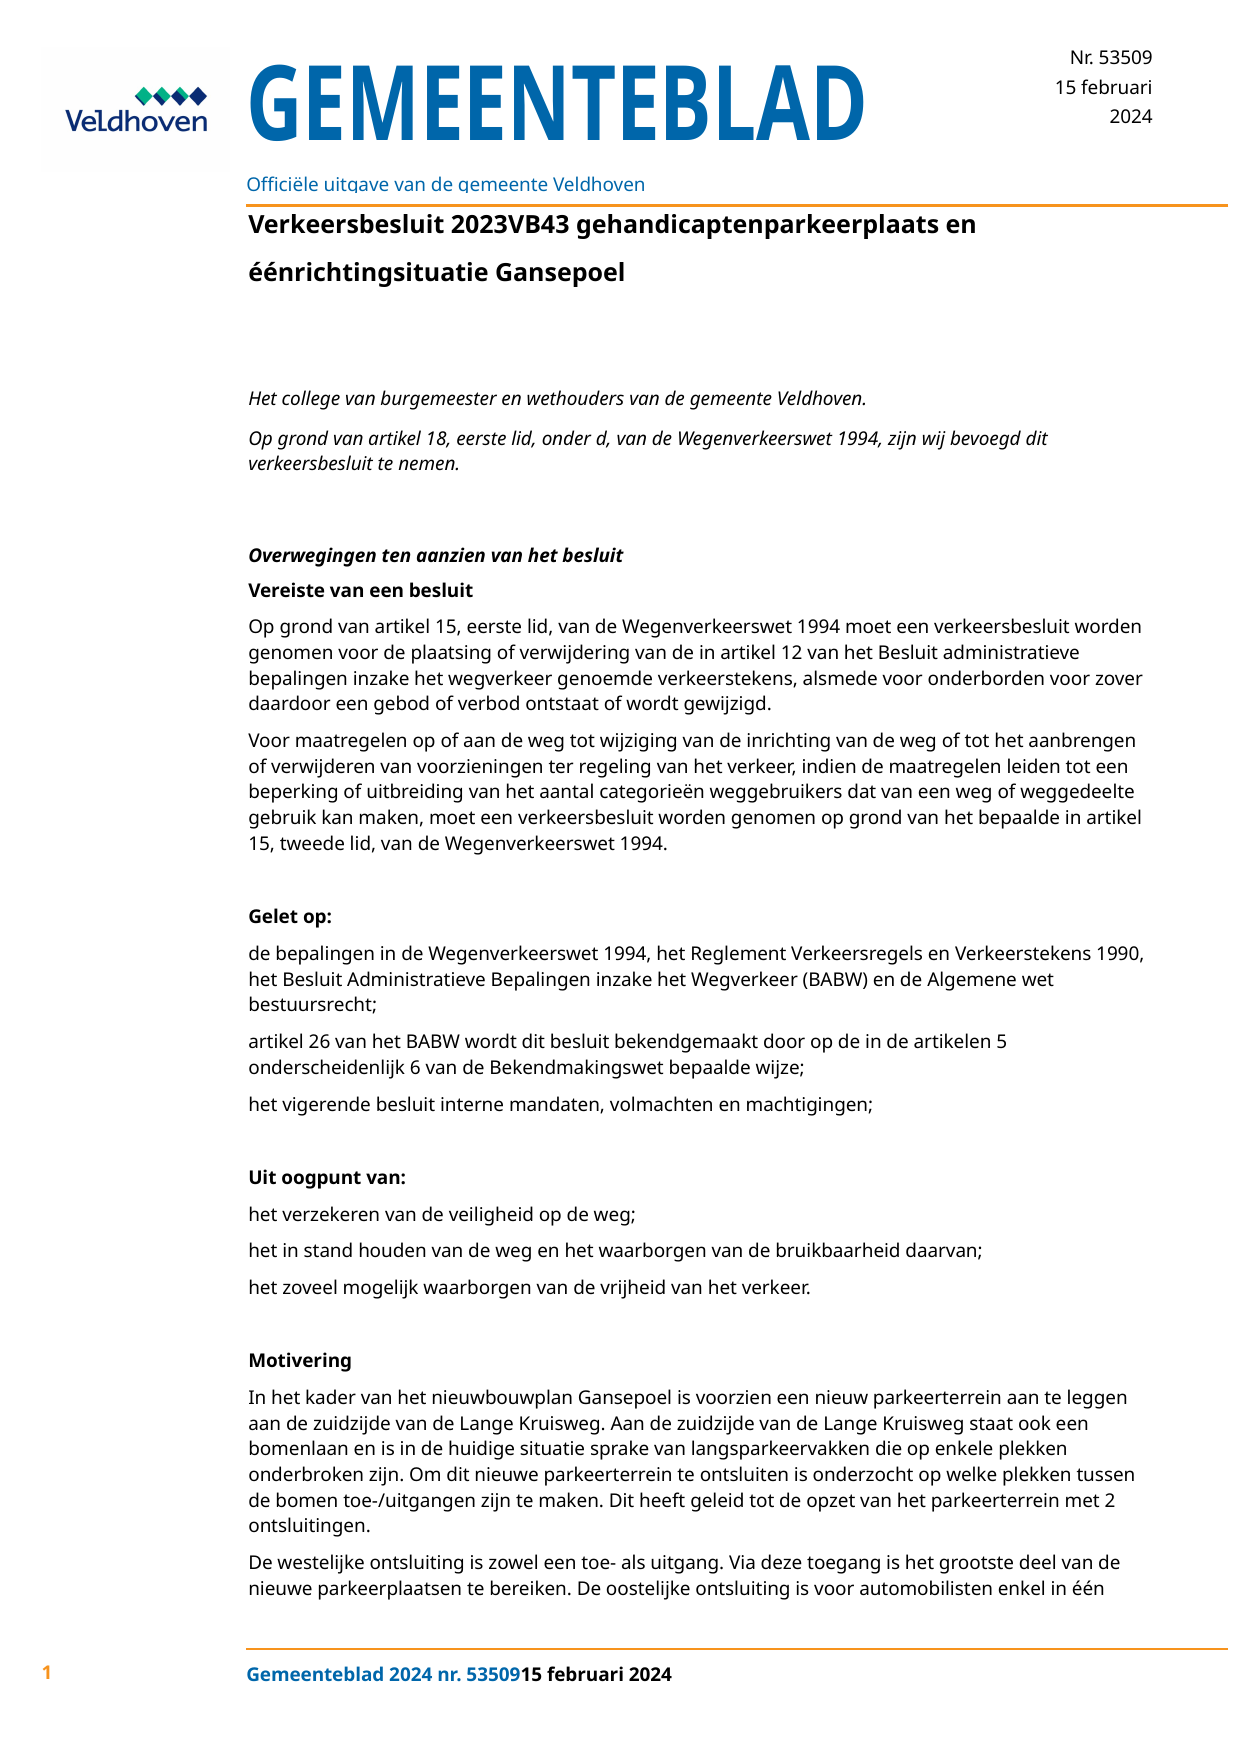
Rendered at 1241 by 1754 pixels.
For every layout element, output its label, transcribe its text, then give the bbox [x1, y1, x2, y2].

text het vigerende besluit interne mandaten, volmachten en machtigingen; [248, 1091, 1152, 1116]
text De westelijke ontsluiting is zowel een toe- als uitgang. Via deze toegang is het grootste deel van de nieuwe parkeerplaatsen te bereiken. De oostelijke ontsluiting is voor automobilisten enkel in één [248, 1549, 1152, 1601]
text Overwegingen ten aanzien van het besluit [248, 543, 1152, 568]
text Verkeersbesluit 2023VB43 gehandicaptenparkeerplaats en éénrichtingsituatie Gansepoel [248, 207, 1152, 288]
text In het kader van het nieuwbouwplan Gansepoel is voorzien een nieuw parkeerterrein aan te leggen aan de zuidzijde van de Lange Kruisweg. Aan de zuidzijde van de Lange Kruisweg staat ook een bomenlaan en is in de huidige situatie sprake van langsparkeervakken die op enkele plekken onderbroken zijn. Om dit nieuwe parkeerterrein te ontsluiten is onderzocht op welke plekken tussen de bomen toe-/uitgangen zijn te maken. Dit heeft geleid tot de opzet van het parkeerterrein met 2 ontsluitingen. [248, 1384, 1152, 1538]
text het zoveel mogelijk waarborgen van de vrijheid van het verkeer. [248, 1274, 1152, 1300]
text Op grond van artikel 15, eerste lid, van de Wegenverkeerswet 1994 moet een verkeersbesluit worden genomen voor de plaatsing of verwijdering van de in artikel 12 van het Besluit administratieve bepalingen inzake het wegverkeer genoemde verkeerstekens, alsmede voor onderborden voor zover daardoor een gebod of verbod ontstaat of wordt gewijzigd. [248, 613, 1152, 716]
text Voor maatregelen op of aan de weg tot wijziging van de inrichting van de weg of tot het aanbrengen of verwijderen van voorzieningen ter regeling van het verkeer, indien de maatregelen leiden tot een beperking of uitbreiding van het aantal categorieën weggebruikers dat van een weg of weggedeelte gebruik kan maken, moet een verkeersbesluit worden genomen op grond van het bepaalde in artikel 15, tweede lid, van de Wegenverkeerswet 1994. [248, 727, 1152, 856]
text Het college van burgemeester en wethouders van de gemeente Veldhoven. [248, 386, 1152, 411]
text Motivering [248, 1347, 1152, 1373]
text Gelet op: [248, 903, 1152, 929]
text het in stand houden van de weg en het waarborgen van de bruikbaarheid daarvan; [248, 1237, 1152, 1263]
text artikel 26 van het BABW wordt dit besluit bekendgemaakt door op de in de artikelen 5 onderscheidenlijk 6 van de Bekendmakingswet bepaalde wijze; [248, 1028, 1152, 1080]
picture [41, 47, 231, 172]
text de bepalingen in de Wegenverkeerswet 1994, het Reglement Verkeersregels en Verkeerstekens 1990, het Besluit Administratieve Bepalingen inzake het Wegverkeer (BABW) en de Algemene wet bestuursrecht; [248, 940, 1152, 1017]
text Uit oogpunt van: [248, 1164, 1152, 1190]
text Op grond van artikel 18, eerste lid, onder d, van de Wegenverkeerswet 1994, zijn wij bevoegd dit verkeersbesluit te nemen. [248, 425, 1152, 476]
text het verzekeren van de veiligheid op de weg; [248, 1201, 1152, 1226]
text Vereiste van een besluit [248, 577, 1152, 602]
